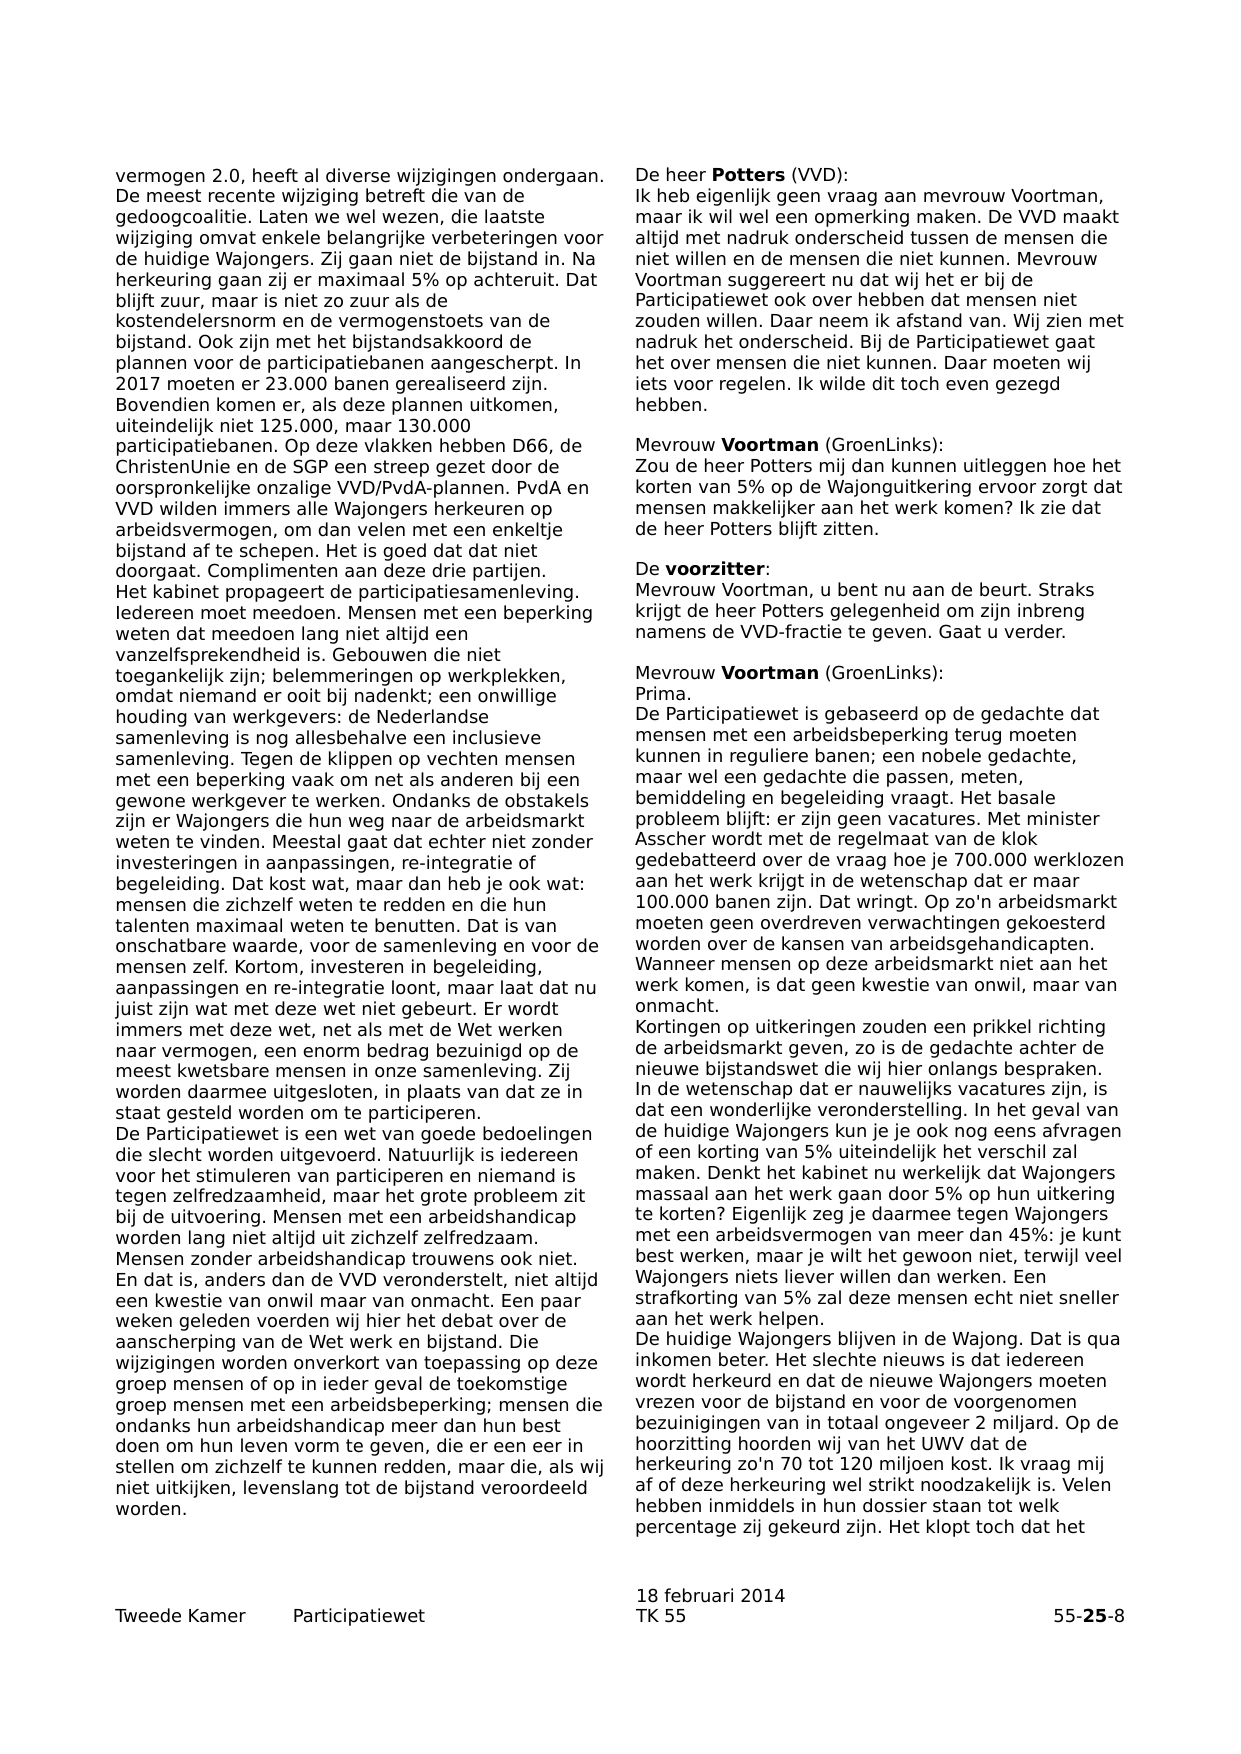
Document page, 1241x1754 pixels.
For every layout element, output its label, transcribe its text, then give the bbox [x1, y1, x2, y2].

text De huidige Wajongers blijven in de Wajong. Dat is qua inkomen beter. Het slechte nieuws is dat iedereen wordt herkeurd en dat de nieuwe Wajongers moeten vrezen voor de bijstand en voor de voorgenomen bezuinigingen van in totaal ongeveer 2 miljard. Op de hoorzitting hoorden wij van het UWV dat de herkeuring zo'n 70 tot 120 miljoen kost. Ik vraag mij af of deze herkeuring wel strikt noodzakelijk is. Velen hebben inmiddels in hun dossier staan tot welk percentage zij gekeurd zijn. Het klopt toch dat het [635, 1329, 1125, 1537]
text Mevrouw Voortman (GroenLinks): [635, 435, 1125, 456]
text Zou de heer Potters mij dan kunnen uitleggen hoe het korten van 5% op de Wajonguitkering ervoor zorgt dat mensen makkelijker aan het werk komen? Ik zie dat de heer Potters blijft zitten. [635, 456, 1125, 539]
text De Participatiewet is gebaseerd op de gedachte dat mensen met een arbeidsbeperking terug moeten kunnen in reguliere banen; een nobele gedachte, maar wel een gedachte die passen, meten, bemiddeling en begeleiding vraagt. Het basale probleem blijft: er zijn geen vacatures. Met minister Asscher wordt met de regelmaat van de klok gedebatteerd over de vraag hoe je 700.000 werklozen aan het werk krijgt in de wetenschap dat er maar 100.000 banen zijn. Dat wringt. Op zo'n arbeidsmarkt moeten geen overdreven verwachtingen gekoesterd worden over de kansen van arbeidsgehandicapten. Wanneer mensen op deze arbeidsmarkt niet aan het werk komen, is dat geen kwestie van onwil, maar van onmacht. [635, 704, 1125, 1017]
text Mevrouw Voortman, u bent nu aan de beurt. Straks krijgt de heer Potters gelegenheid om zijn inbreng namens de VVD-fractie te geven. Gaat u verder. [635, 580, 1125, 642]
text Kortingen op uitkeringen zouden een prikkel richting de arbeidsmarkt geven, zo is de gedachte achter de nieuwe bijstandswet die wij hier onlangs bespraken. In de wetenschap dat er nauwelijks vacatures zijn, is dat een wonderlijke veronderstelling. In het geval van de huidige Wajongers kun je je ook nog eens afvragen of een korting van 5% uiteindelijk het verschil zal maken. Denkt het kabinet nu werkelijk dat Wajongers massaal aan het werk gaan door 5% op hun uitkering te korten? Eigenlijk zeg je daarmee tegen Wajongers met een arbeidsvermogen van meer dan 45%: je kunt best werken, maar je wilt het gewoon niet, terwijl veel Wajongers niets liever willen dan werken. Een strafkorting van 5% zal deze mensen echt niet sneller aan het werk helpen. [635, 1017, 1125, 1329]
text Ik heb eigenlijk geen vraag aan mevrouw Voortman, maar ik wil wel een opmerking maken. De VVD maakt altijd met nadruk onderscheid tussen de mensen die niet willen en de mensen die niet kunnen. Mevrouw Voortman suggereert nu dat wij het er bij de Participatiewet ook over hebben dat mensen niet zouden willen. Daar neem ik afstand van. Wij zien met nadruk het onderscheid. Bij de Participatiewet gaat het over mensen die niet kunnen. Daar moeten wij iets voor regelen. Ik wilde dit toch even gezegd hebben. [635, 186, 1125, 415]
text De voorzitter: [635, 559, 1125, 580]
text De heer Potters (VVD): [635, 165, 1125, 186]
text Prima. [635, 683, 1125, 704]
text Mevrouw Voortman (GroenLinks): [635, 662, 1125, 683]
text vermogen 2.0, heeft al diverse wijzigingen ondergaan. De meest recente wijziging betreft die van de gedoogcoalitie. Laten we wel wezen, die laatste wijziging omvat enkele belangrijke verbeteringen voor de huidige Wajongers. Zij gaan niet de bijstand in. Na herkeuring gaan zij er maximaal 5% op achteruit. Dat blijft zuur, maar is niet zo zuur als de kostendelersnorm en de vermogenstoets van de bijstand. Ook zijn met het bijstandsakkoord de plannen voor de participatiebanen aangescherpt. In 2017 moeten er 23.000 banen gerealiseerd zijn. Bovendien komen er, als deze plannen uitkomen, uiteindelijk niet 125.000, maar 130.000 participatiebanen. Op deze vlakken hebben D66, de ChristenUnie en de SGP een streep gezet door de oorspronkelijke onzalige VVD/PvdA-plannen. PvdA en VVD wilden immers alle Wajongers herkeuren op arbeidsvermogen, om dan velen met een enkeltje bijstand af te schepen. Het is goed dat dat niet doorgaat. Complimenten aan deze drie partijen. [115, 165, 605, 582]
text De Participatiewet is een wet van goede bedoelingen die slecht worden uitgevoerd. Natuurlijk is iedereen voor het stimuleren van participeren en niemand is tegen zelfredzaamheid, maar het grote probleem zit bij de uitvoering. Mensen met een arbeidshandicap worden lang niet altijd uit zichzelf zelfredzaam. Mensen zonder arbeidshandicap trouwens ook niet. En dat is, anders dan de VVD veronderstelt, niet altijd een kwestie van onwil maar van onmacht. Een paar weken geleden voerden wij hier het debat over de aanscherping van de Wet werk en bijstand. Die wijzigingen worden onverkort van toepassing op deze groep mensen of op in ieder geval de toekomstige groep mensen met een arbeidsbeperking; mensen die ondanks hun arbeidshandicap meer dan hun best doen om hun leven vorm te geven, die er een eer in stellen om zichzelf te kunnen redden, maar die, als wij niet uitkijken, levenslang tot de bijstand veroordeeld worden. [115, 1124, 605, 1519]
text Het kabinet propageert de participatiesamenleving. Iedereen moet meedoen. Mensen met een beperking weten dat meedoen lang niet altijd een vanzelfsprekendheid is. Gebouwen die niet toegankelijk zijn; belemmeringen op werkplekken, omdat niemand er ooit bij nadenkt; een onwillige houding van werkgevers: de Nederlandse samenleving is nog allesbehalve een inclusieve samenleving. Tegen de klippen op vechten mensen met een beperking vaak om net als anderen bij een gewone werkgever te werken. Ondanks de obstakels zijn er Wajongers die hun weg naar de arbeidsmarkt weten te vinden. Meestal gaat dat echter niet zonder investeringen in aanpassingen, re-integratie of begeleiding. Dat kost wat, maar dan heb je ook wat: mensen die zichzelf weten te redden en die hun talenten maximaal weten te benutten. Dat is van onschatbare waarde, voor de samenleving en voor de mensen zelf. Kortom, investeren in begeleiding, aanpassingen en re-integratie loont, maar laat dat nu juist zijn wat met deze wet niet gebeurt. Er wordt immers met deze wet, net als met de Wet werken naar vermogen, een enorm bedrag bezuinigd op de meest kwetsbare mensen in onze samenleving. Zij worden daarmee uitgesloten, in plaats van dat ze in staat gesteld worden om te participeren. [115, 582, 605, 1124]
